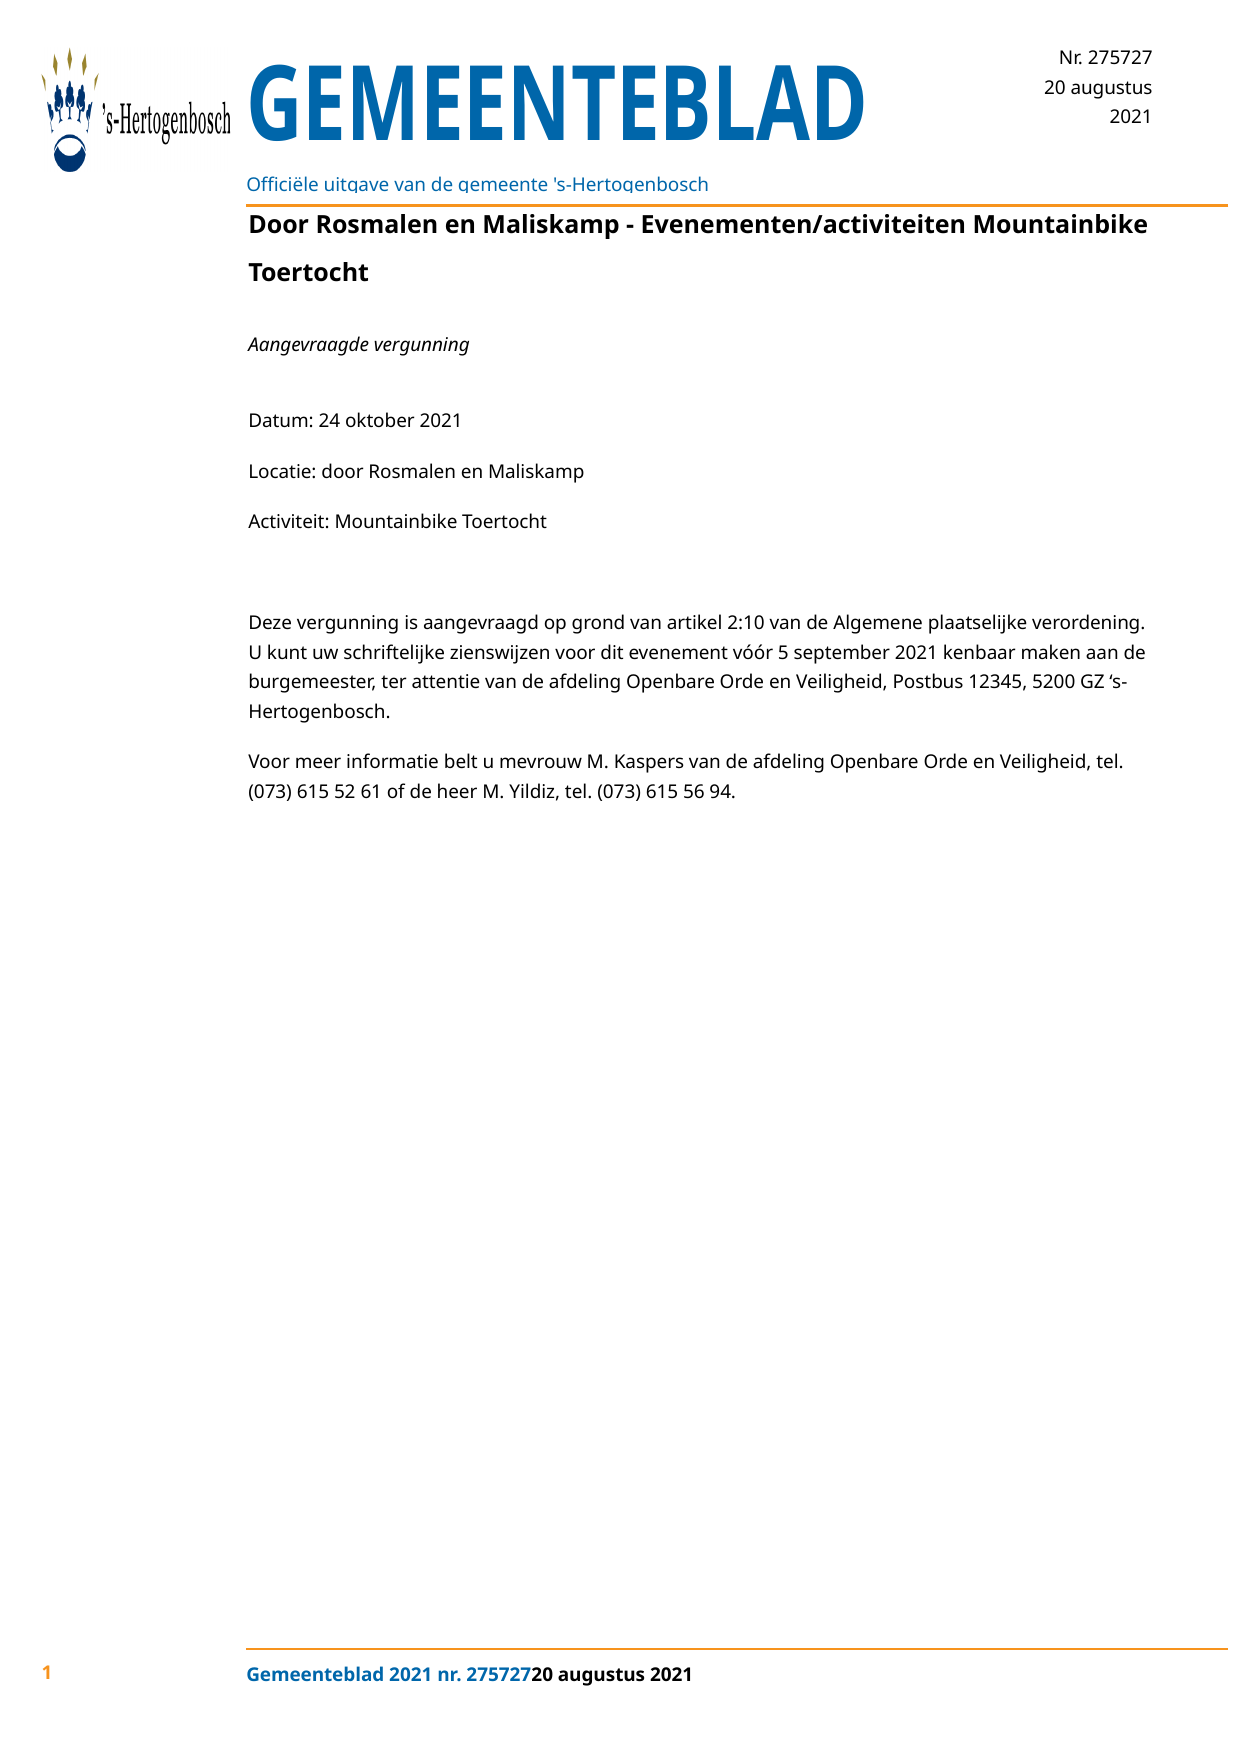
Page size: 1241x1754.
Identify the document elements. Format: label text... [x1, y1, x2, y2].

text Datum: 24 oktober 2021 [248, 408, 1152, 433]
text Aangevraagde vergunning [248, 331, 1152, 357]
picture [41, 47, 231, 172]
text Door Rosmalen en Maliskamp - Evenementen/activiteiten Mountainbike Toertocht [248, 207, 1152, 288]
text Locatie: door Rosmalen en Maliskamp [248, 458, 1152, 484]
text Voor meer informatie belt u mevrouw M. Kaspers van de afdeling Openbare Orde en Veiligheid, tel. (073) 615 52 61 of de heer M. Yildiz, tel. (073) 615 56 94. [248, 748, 1152, 804]
text Deze vergunning is aangevraagd op grond van artikel 2:10 van de Algemene plaatselijke verordening. U kunt uw schriftelijke zienswijzen voor dit evenement vóór 5 september 2021 kenbaar maken aan de burgemeester, ter attentie van de afdeling Openbare Orde en Veiligheid, Postbus 12345, 5200 GZ ‘s-Hertogenbosch. [248, 609, 1152, 724]
text Activiteit: Mountainbike Toertocht [248, 508, 1152, 534]
